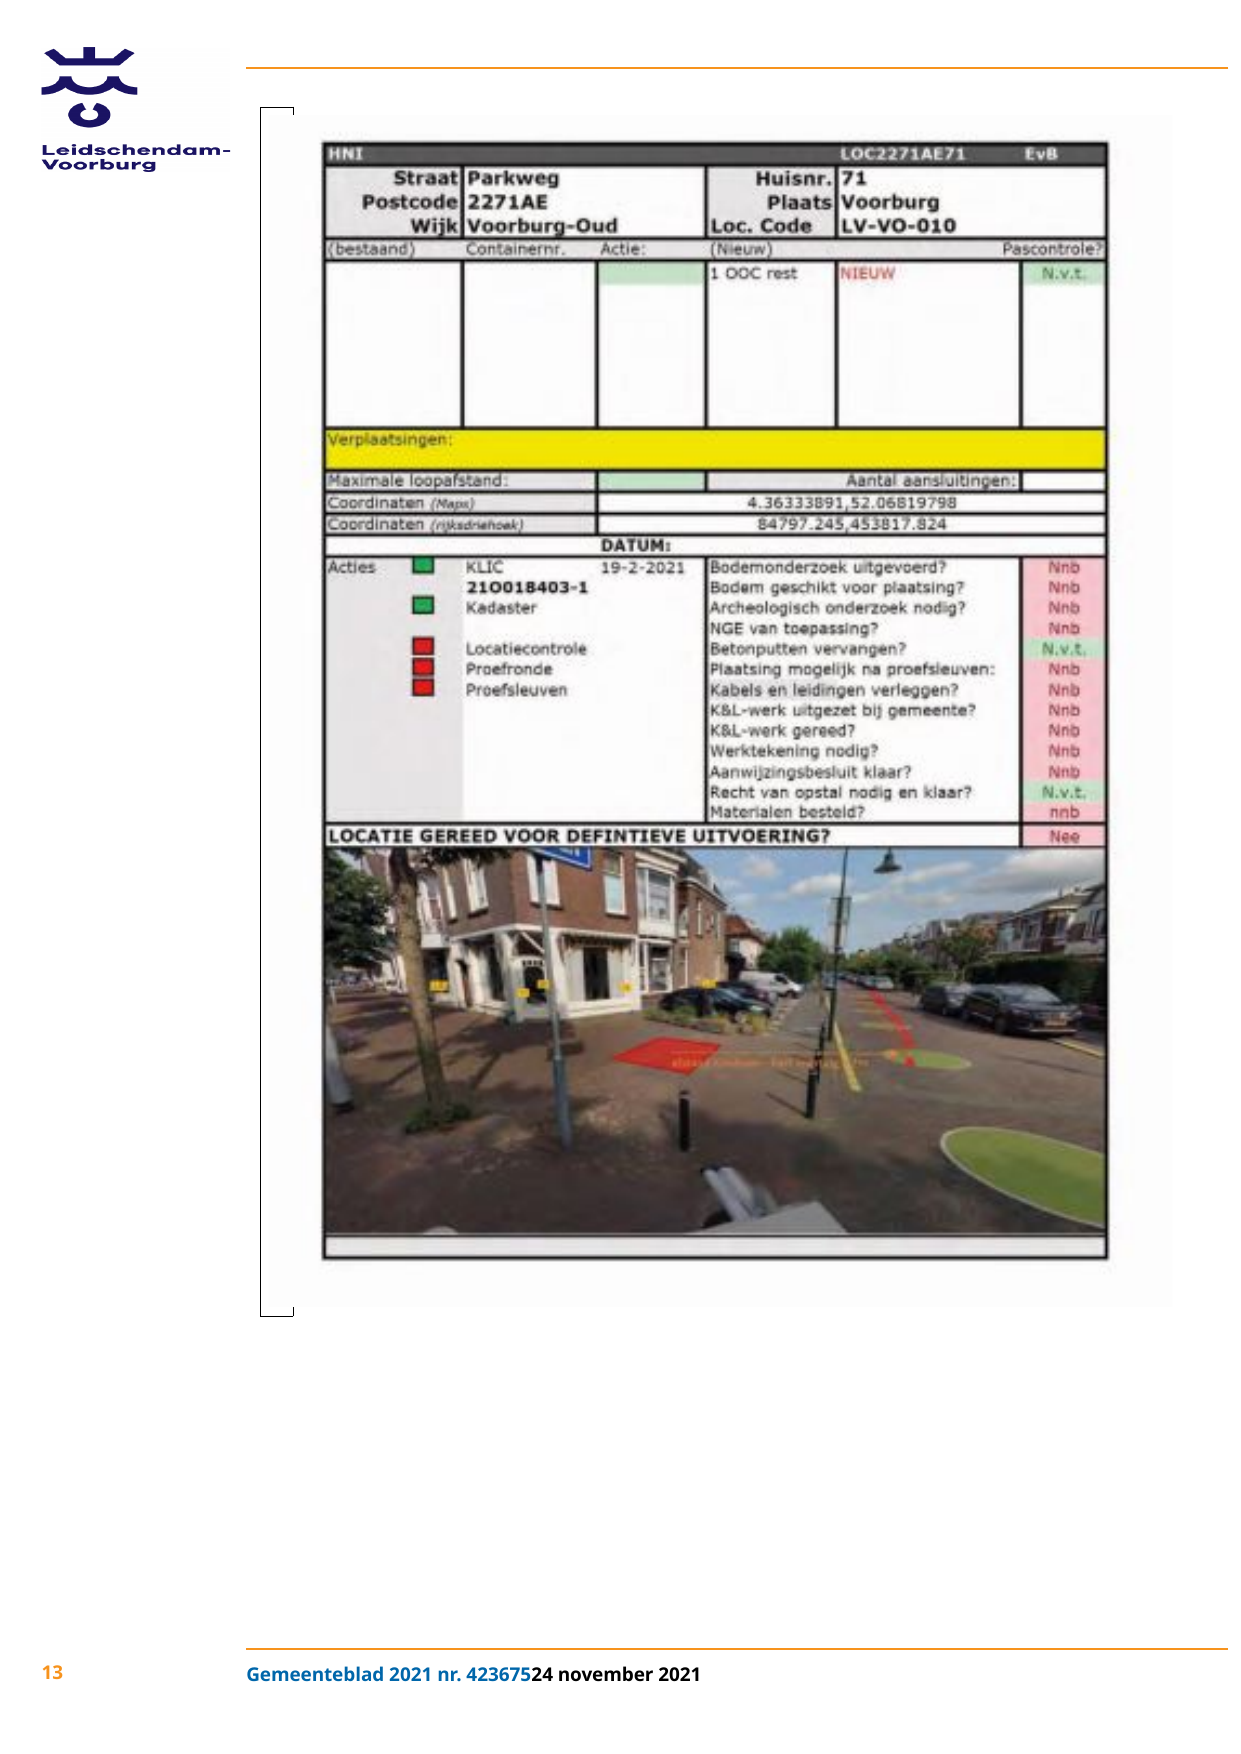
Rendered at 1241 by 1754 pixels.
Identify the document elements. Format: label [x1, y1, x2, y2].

picture [41, 47, 231, 172]
picture [268, 115, 1173, 1307]
